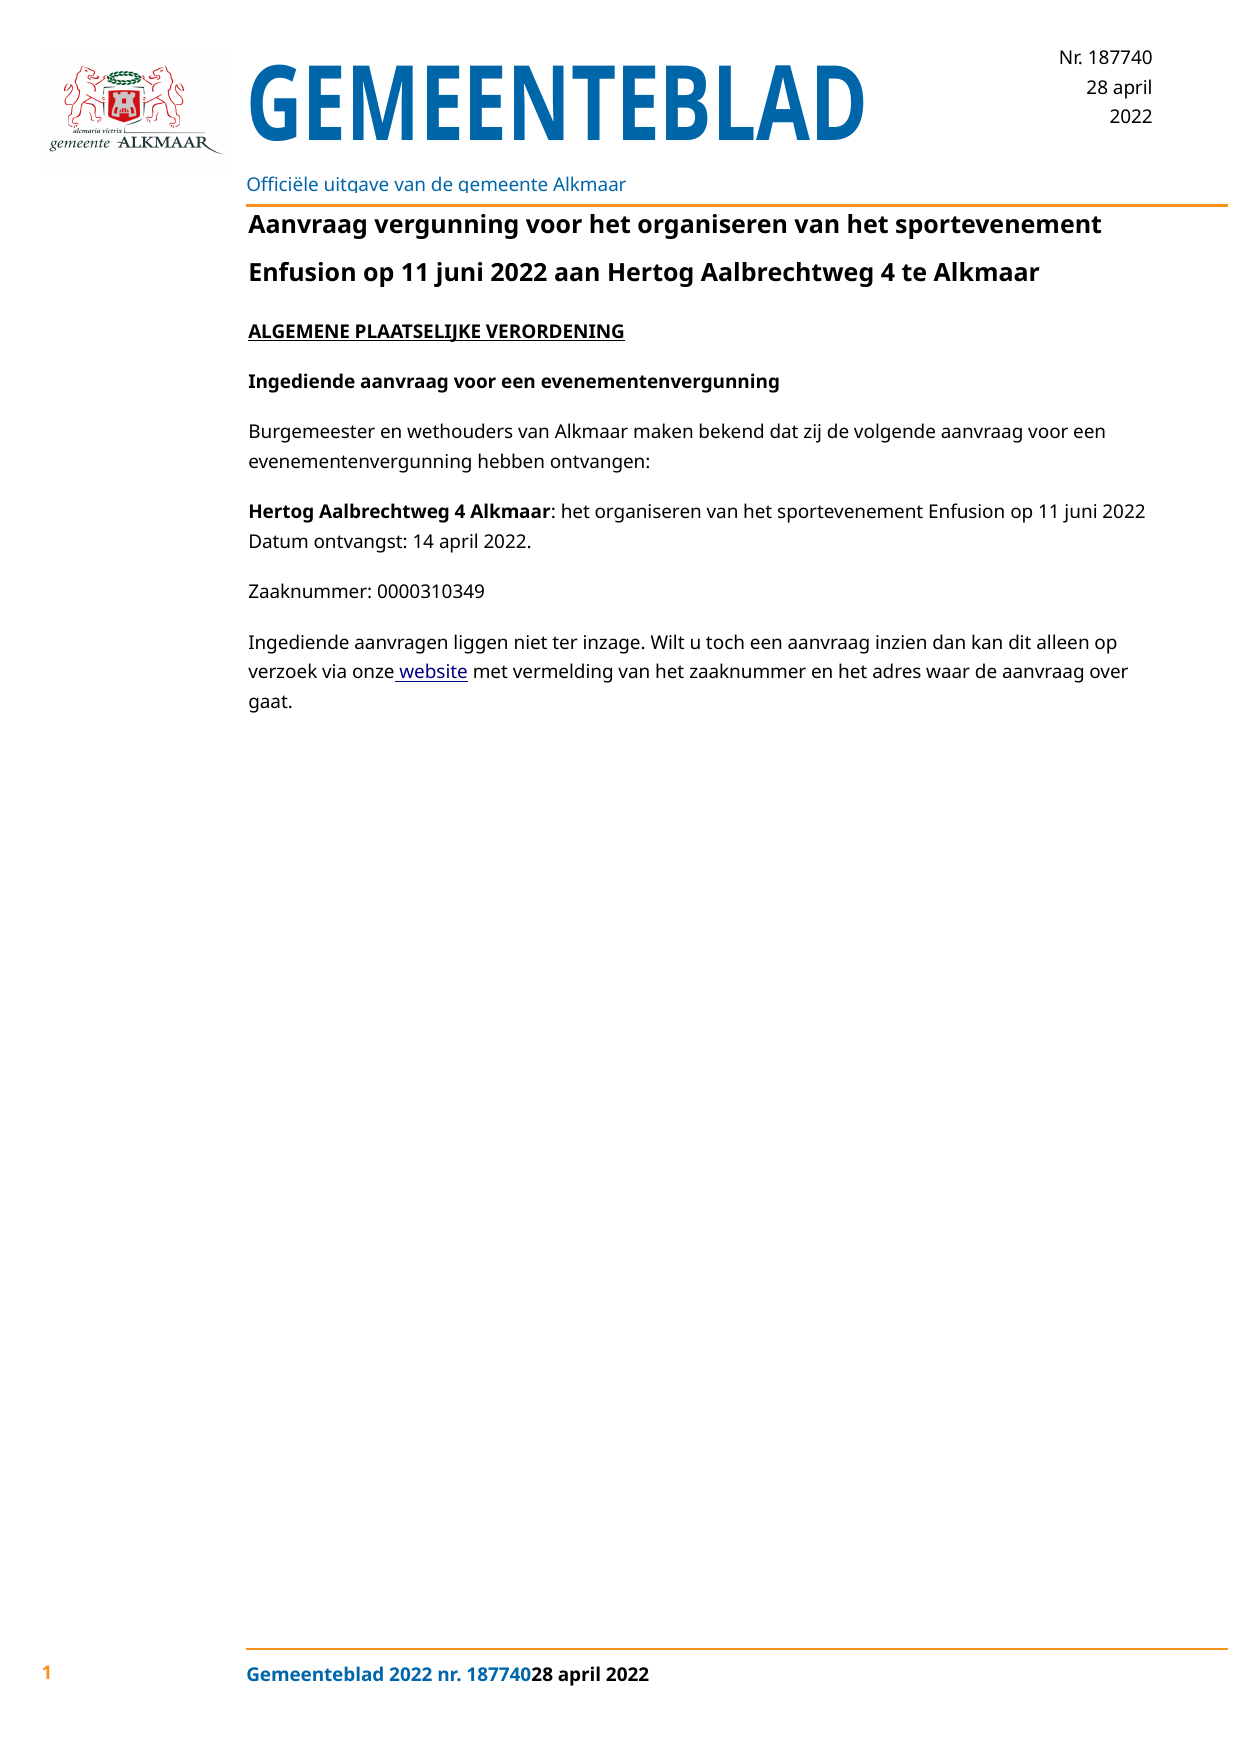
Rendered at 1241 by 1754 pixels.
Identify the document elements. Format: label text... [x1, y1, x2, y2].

text Zaaknummer: 0000310349 [248, 579, 1152, 604]
text Hertog Aalbrechtweg 4 Alkmaar: het organiseren van het sportevenement Enfusion op 11 juni 2022 Datum ontvangst: 14 april 2022. [248, 499, 1152, 554]
text Ingediende aanvraag voor een evenementenvergunning [248, 368, 1152, 394]
picture [41, 47, 231, 172]
text ALGEMENE PLAATSELIJKE VERORDENING [248, 318, 1152, 344]
text Aanvraag vergunning voor het organiseren van het sportevenement Enfusion op 11 juni 2022 aan Hertog Aalbrechtweg 4 te Alkmaar [248, 207, 1152, 288]
text Ingediende aanvragen liggen niet ter inzage. Wilt u toch een aanvraag inzien dan kan dit alleen op verzoek via onze website met vermelding van het zaaknummer en het adres waar de aanvraag over gaat. [248, 629, 1152, 714]
text Burgemeester en wethouders van Alkmaar maken bekend dat zij de volgende aanvraag voor een evenementenvergunning hebben ontvangen: [248, 419, 1152, 474]
